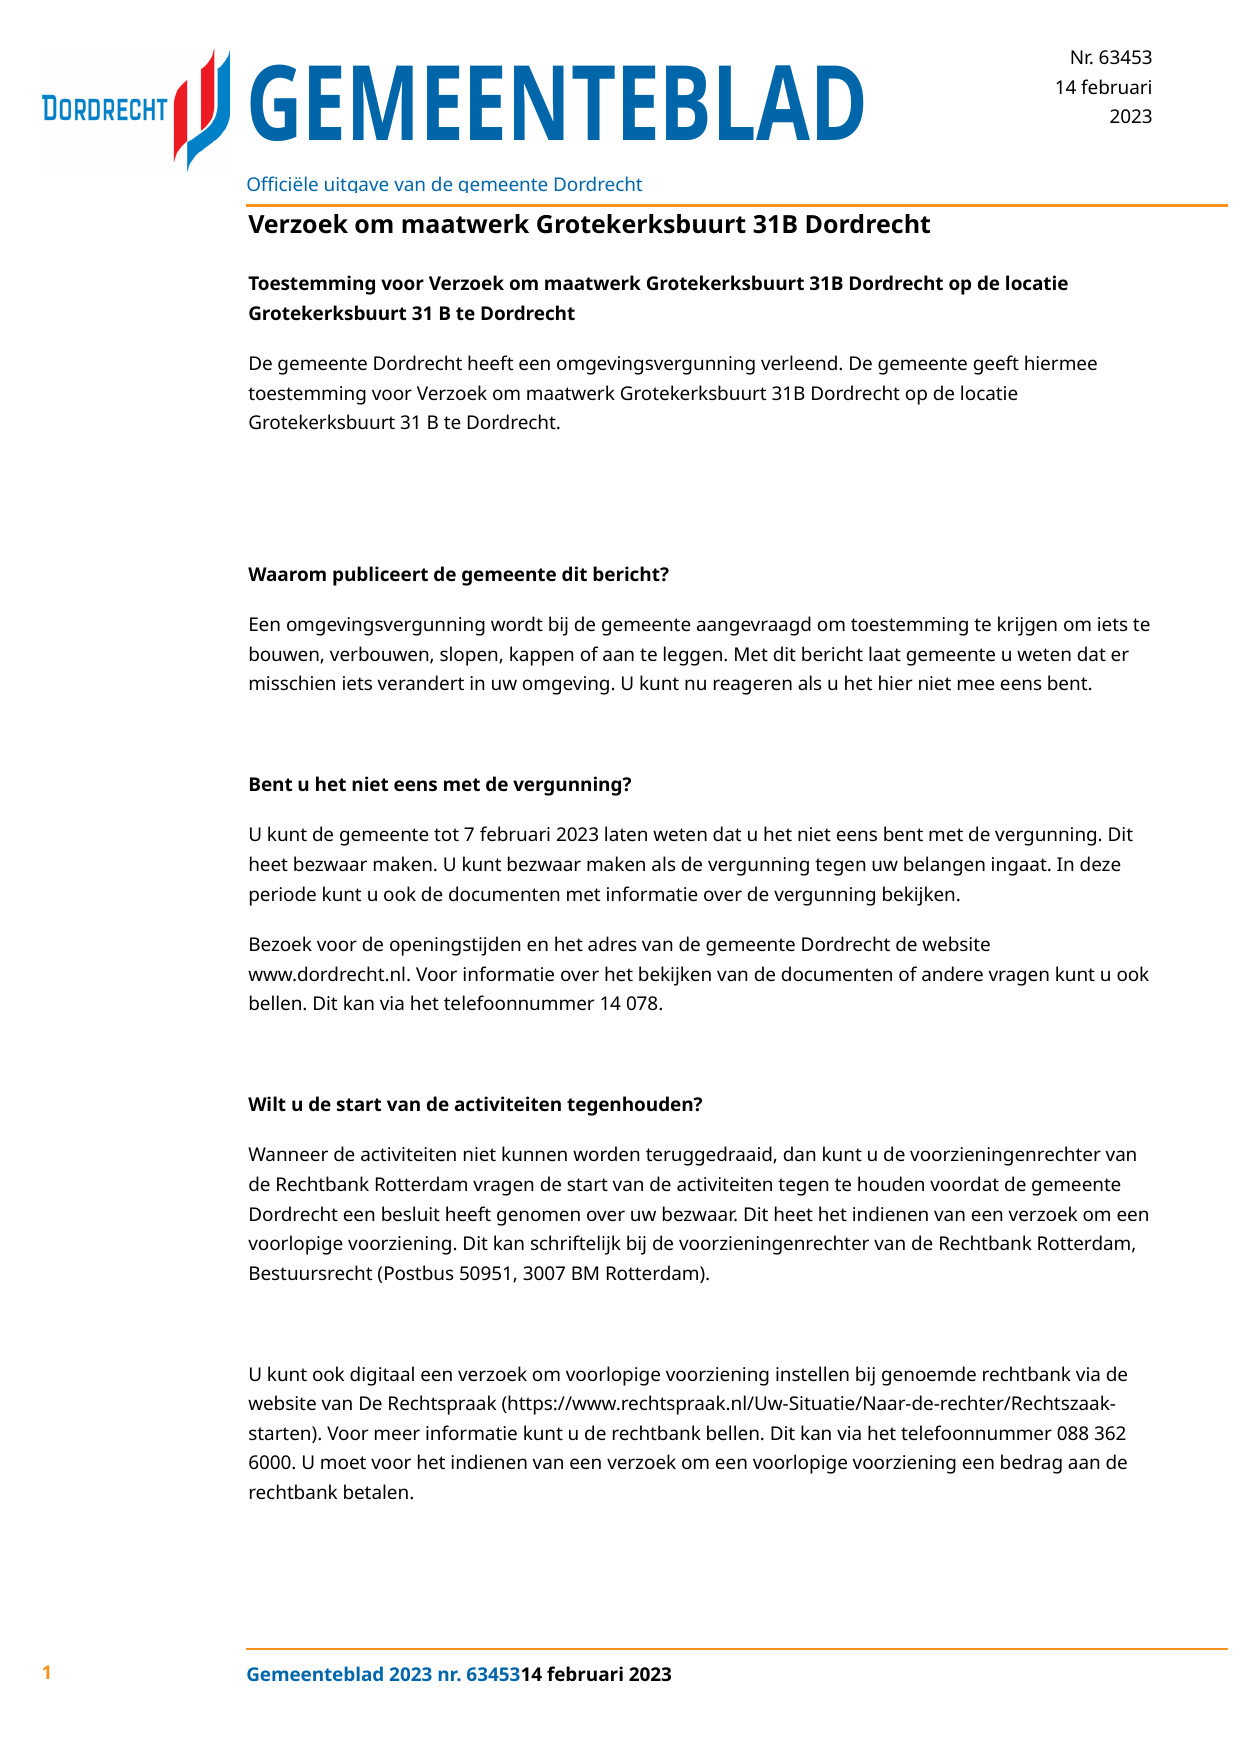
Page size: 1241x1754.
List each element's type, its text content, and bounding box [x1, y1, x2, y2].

text De gemeente Dordrecht heeft een omgevingsvergunning verleend. De gemeente geeft hiermee toestemming voor Verzoek om maatwerk Grotekerksbuurt 31B Dordrecht op de locatie Grotekerksbuurt 31 B te Dordrecht. [248, 350, 1152, 435]
text Een omgevingsvergunning wordt bij de gemeente aangevraagd om toestemming te krijgen om iets te bouwen, verbouwen, slopen, kappen of aan te leggen. Met dit bericht laat gemeente u weten dat er misschien iets verandert in uw omgeving. U kunt nu reageren als u het hier niet mee eens bent. [248, 611, 1152, 696]
text U kunt ook digitaal een verzoek om voorlopige voorziening instellen bij genoemde rechtbank via de website van De Rechtspraak (https://www.rechtspraak.nl/Uw-Situatie/Naar-de-rechter/Rechtszaak-starten). Voor meer informatie kunt u de rechtbank bellen. Dit kan via het telefoonnummer 088 362 6000. U moet voor het indienen van een verzoek om een voorlopige voorziening een bedrag aan de rechtbank betalen. [248, 1361, 1152, 1505]
picture [41, 47, 231, 172]
text Verzoek om maatwerk Grotekerksbuurt 31B Dordrecht [248, 207, 1152, 241]
text Wilt u de start van de activiteiten tegenhouden? [248, 1091, 1152, 1117]
text U kunt de gemeente tot 7 februari 2023 laten weten dat u het niet eens bent met de vergunning. Dit heet bezwaar maken. U kunt bezwaar maken als de vergunning tegen uw belangen ingaat. In deze periode kunt u ook de documenten met informatie over de vergunning bekijken. [248, 822, 1152, 906]
text Wanneer de activiteiten niet kunnen worden teruggedraaid, dan kunt u de voorzieningenrechter van de Rechtbank Rotterdam vragen de start van de activiteiten tegen te houden voordat de gemeente Dordrecht een besluit heeft genomen over uw bezwaar. Dit heet het indienen van een verzoek om een voorlopige voorziening. Dit kan schriftelijk bij de voorzieningenrechter van de Rechtbank Rotterdam, Bestuursrecht (Postbus 50951, 3007 BM Rotterdam). [248, 1142, 1152, 1286]
text Waarom publiceert de gemeente dit bericht? [248, 561, 1152, 586]
text Toestemming voor Verzoek om maatwerk Grotekerksbuurt 31B Dordrecht op de locatie Grotekerksbuurt 31 B te Dordrecht [248, 270, 1152, 326]
text Bent u het niet eens met de vergunning? [248, 771, 1152, 797]
text Bezoek voor de openingstijden en het adres van de gemeente Dordrecht de website www.dordrecht.nl. Voor informatie over het bekijken van de documenten of andere vragen kunt u ook bellen. Dit kan via het telefoonnummer 14 078. [248, 931, 1152, 1016]
